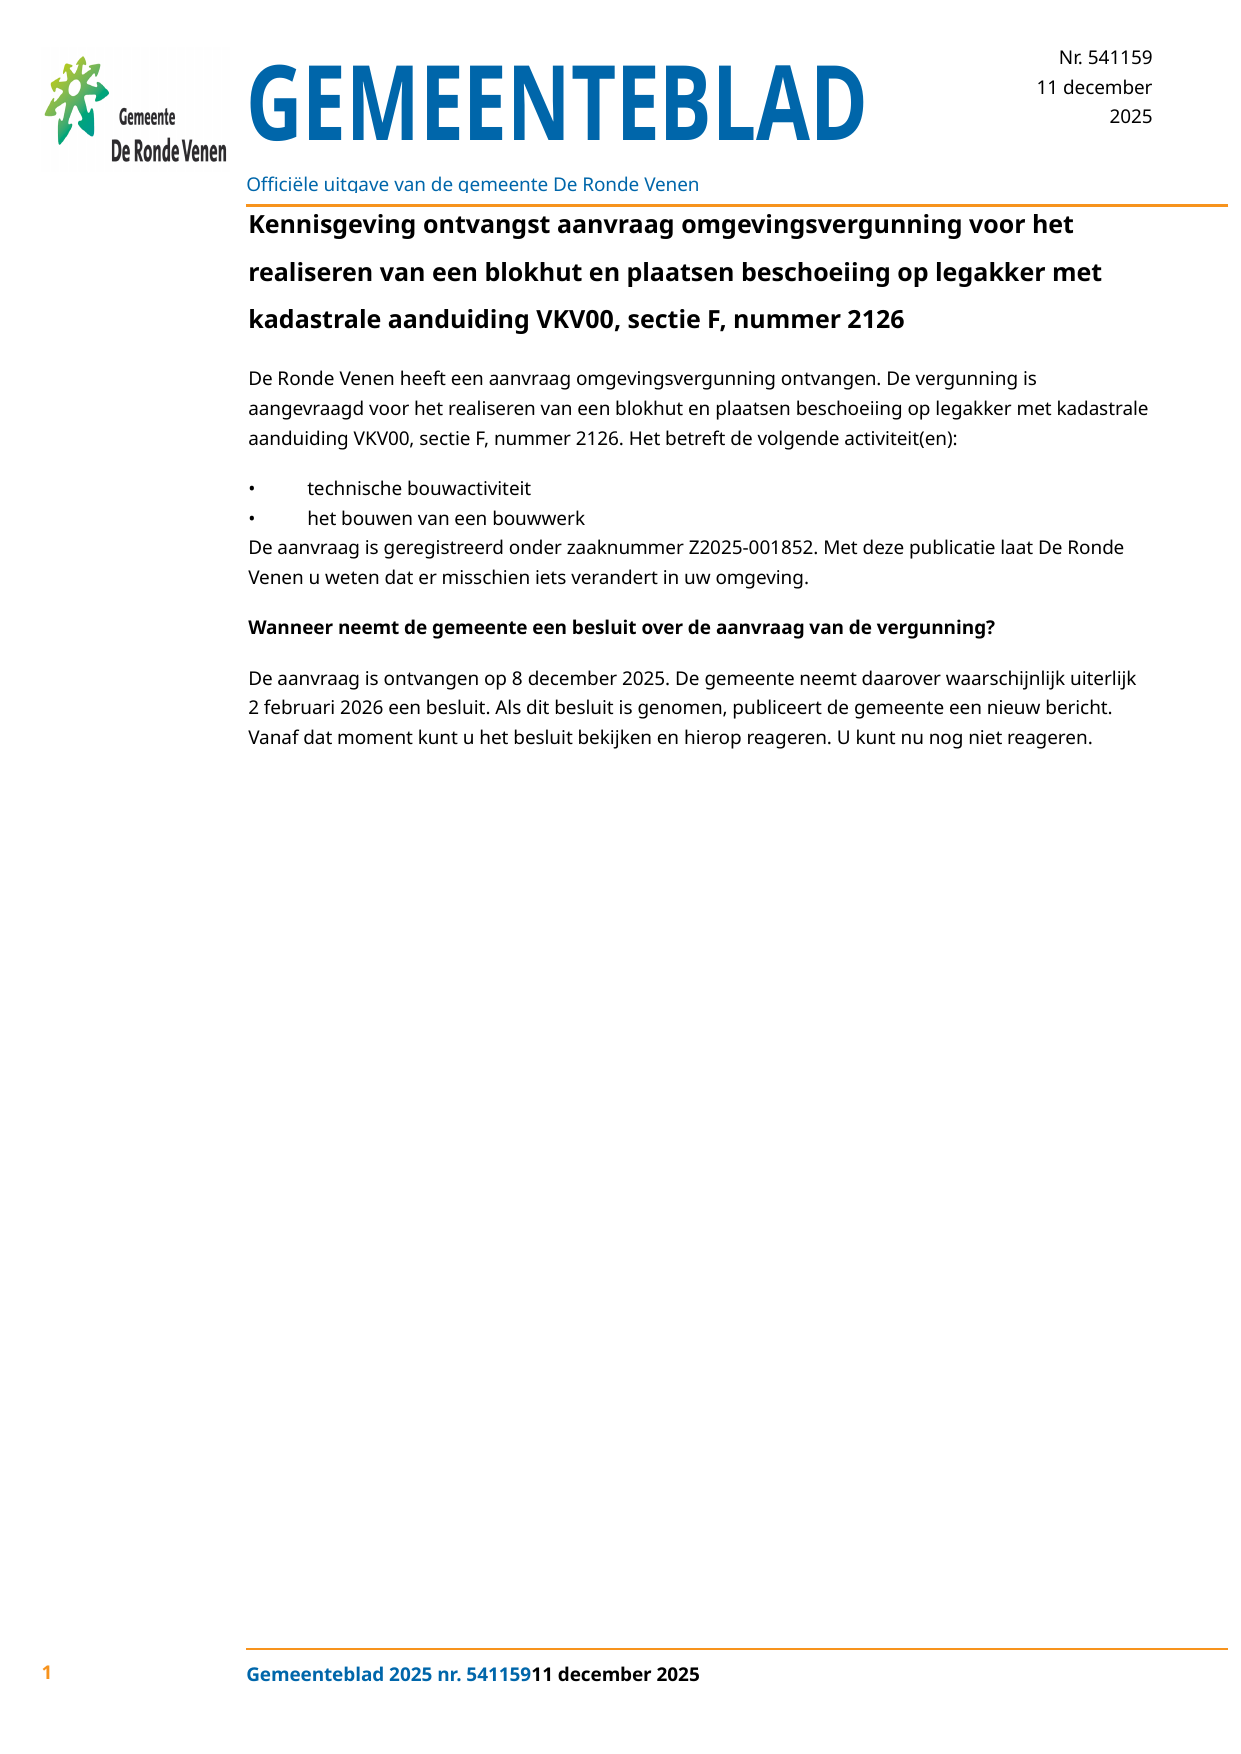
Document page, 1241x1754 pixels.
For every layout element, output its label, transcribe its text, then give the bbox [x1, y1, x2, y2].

text De aanvraag is ontvangen op 8 december 2025. De gemeente neemt daarover waarschijnlijk uiterlijk 2 februari 2026 een besluit. Als dit besluit is genomen, publiceert de gemeente een nieuw bericht. Vanaf dat moment kunt u het besluit bekijken en hierop reageren. U kunt nu nog niet reageren. [248, 665, 1152, 749]
text De Ronde Venen heeft een aanvraag omgevingsvergunning ontvangen. De vergunning is aangevraagd voor het realiseren van een blokhut en plaatsen beschoeiing op legakker met kadastrale aanduiding VKV00, sectie F, nummer 2126. Het betreft de volgende activiteit(en): [248, 366, 1152, 450]
picture [41, 47, 231, 172]
text De aanvraag is geregistreerd onder zaaknummer Z2025-001852. Met deze publicatie laat De Ronde Venen u weten dat er misschien iets verandert in uw omgeving. [248, 534, 1152, 589]
list technische bouwactiviteit [248, 475, 1152, 501]
text Wanneer neemt de gemeente een besluit over de aanvraag van de vergunning? [248, 614, 1152, 640]
list het bouwen van een bouwwerk [248, 505, 1152, 530]
text Kennisgeving ontvangst aanvraag omgevingsvergunning voor het realiseren van een blokhut en plaatsen beschoeiing op legakker met kadastrale aanduiding VKV00, sectie F, nummer 2126 [248, 207, 1152, 336]
